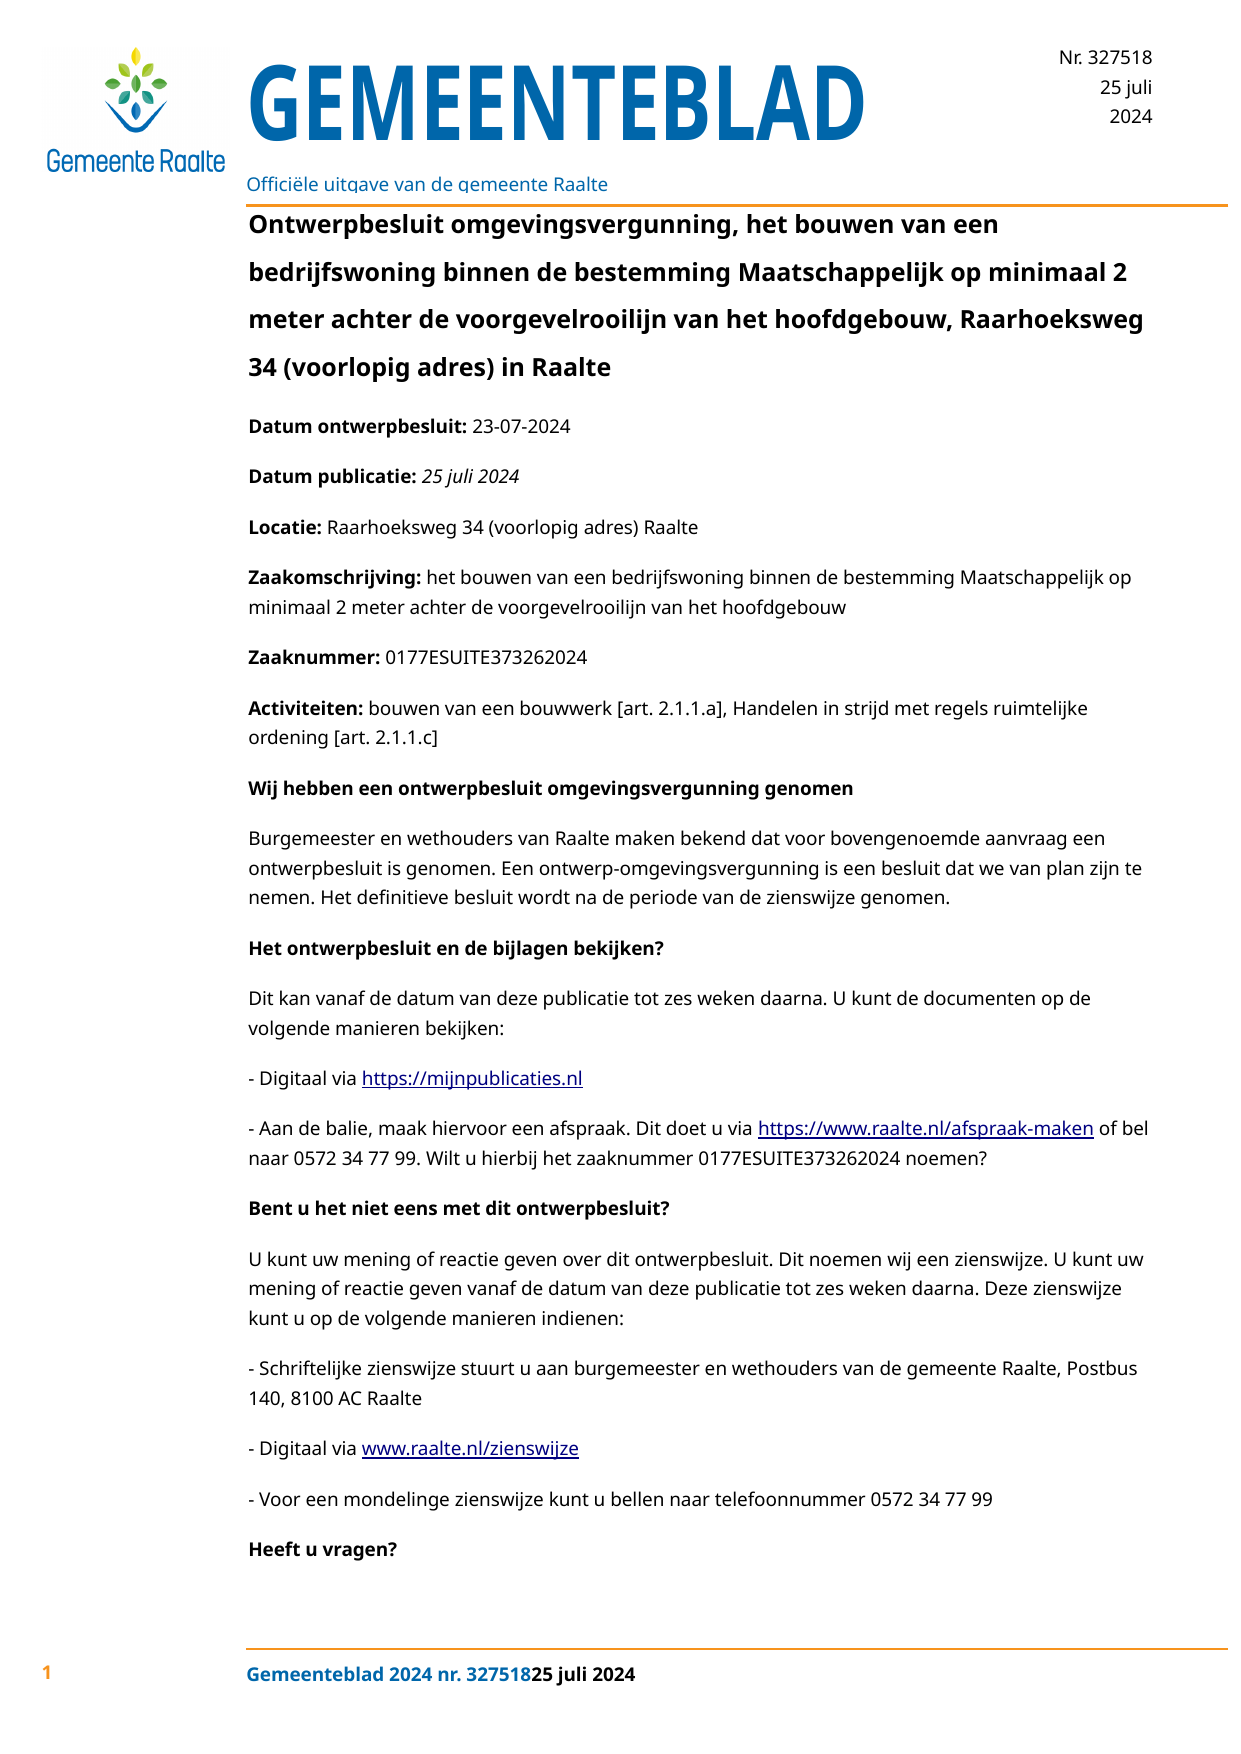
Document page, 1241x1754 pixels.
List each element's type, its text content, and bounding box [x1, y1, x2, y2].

text Zaaknummer: 0177ESUITE373262024 [248, 644, 1152, 670]
text Datum publicatie: 25 juli 2024 [248, 463, 1152, 489]
text Het ontwerpbesluit en de bijlagen bekijken? [248, 935, 1152, 961]
text - Digitaal via https://mijnpublicaties.nl [248, 1065, 1152, 1091]
picture [41, 47, 231, 172]
text Heeft u vragen? [248, 1536, 1152, 1562]
text U kunt uw mening of reactie geven over dit ontwerpbesluit. Dit noemen wij een zienswijze. U kunt uw mening of reactie geven vanaf de datum van deze publicatie tot zes weken daarna. Deze zienswijze kunt u op de volgende manieren indienen: [248, 1246, 1152, 1331]
text Dit kan vanaf de datum van deze publicatie tot zes weken daarna. U kunt de documenten op de volgende manieren bekijken: [248, 985, 1152, 1041]
text Locatie: Raarhoeksweg 34 (voorlopig adres) Raalte [248, 514, 1152, 540]
text Datum ontwerpbesluit: 23-07-2024 [248, 413, 1152, 439]
text Ontwerpbesluit omgevingsvergunning, het bouwen van een bedrijfswoning binnen de bestemming Maatschappelijk op minimaal 2 meter achter de voorgevelrooilijn van het hoofdgebouw, Raarhoeksweg 34 (voorlopig adres) in Raalte [248, 207, 1152, 384]
text - Schriftelijke zienswijze stuurt u aan burgemeester en wethouders van de gemeente Raalte, Postbus 140, 8100 AC Raalte [248, 1356, 1152, 1411]
text Activiteiten: bouwen van een bouwwerk [art. 2.1.1.a], Handelen in strijd met regels ruimtelijke ordening [art. 2.1.1.c] [248, 695, 1152, 750]
text Burgemeester en wethouders van Raalte maken bekend dat voor bovengenoemde aanvraag een ontwerpbesluit is genomen. Een ontwerp-omgevingsvergunning is een besluit dat we van plan zijn te nemen. Het definitieve besluit wordt na de periode van de zienswijze genomen. [248, 825, 1152, 910]
text - Voor een mondelinge zienswijze kunt u bellen naar telefoonnummer 0572 34 77 99 [248, 1486, 1152, 1512]
text - Aan de balie, maak hiervoor een afspraak. Dit doet u via https://www.raalte.nl/afspraak-maken of bel naar 0572 34 77 99. Wilt u hierbij het zaaknummer 0177ESUITE373262024 noemen? [248, 1116, 1152, 1171]
text - Digitaal via www.raalte.nl/zienswijze [248, 1436, 1152, 1461]
text Bent u het niet eens met dit ontwerpbesluit? [248, 1196, 1152, 1221]
text Wij hebben een ontwerpbesluit omgevingsvergunning genomen [248, 775, 1152, 801]
text Zaakomschrijving: het bouwen van een bedrijfswoning binnen de bestemming Maatschappelijk op minimaal 2 meter achter de voorgevelrooilijn van het hoofdgebouw [248, 564, 1152, 620]
